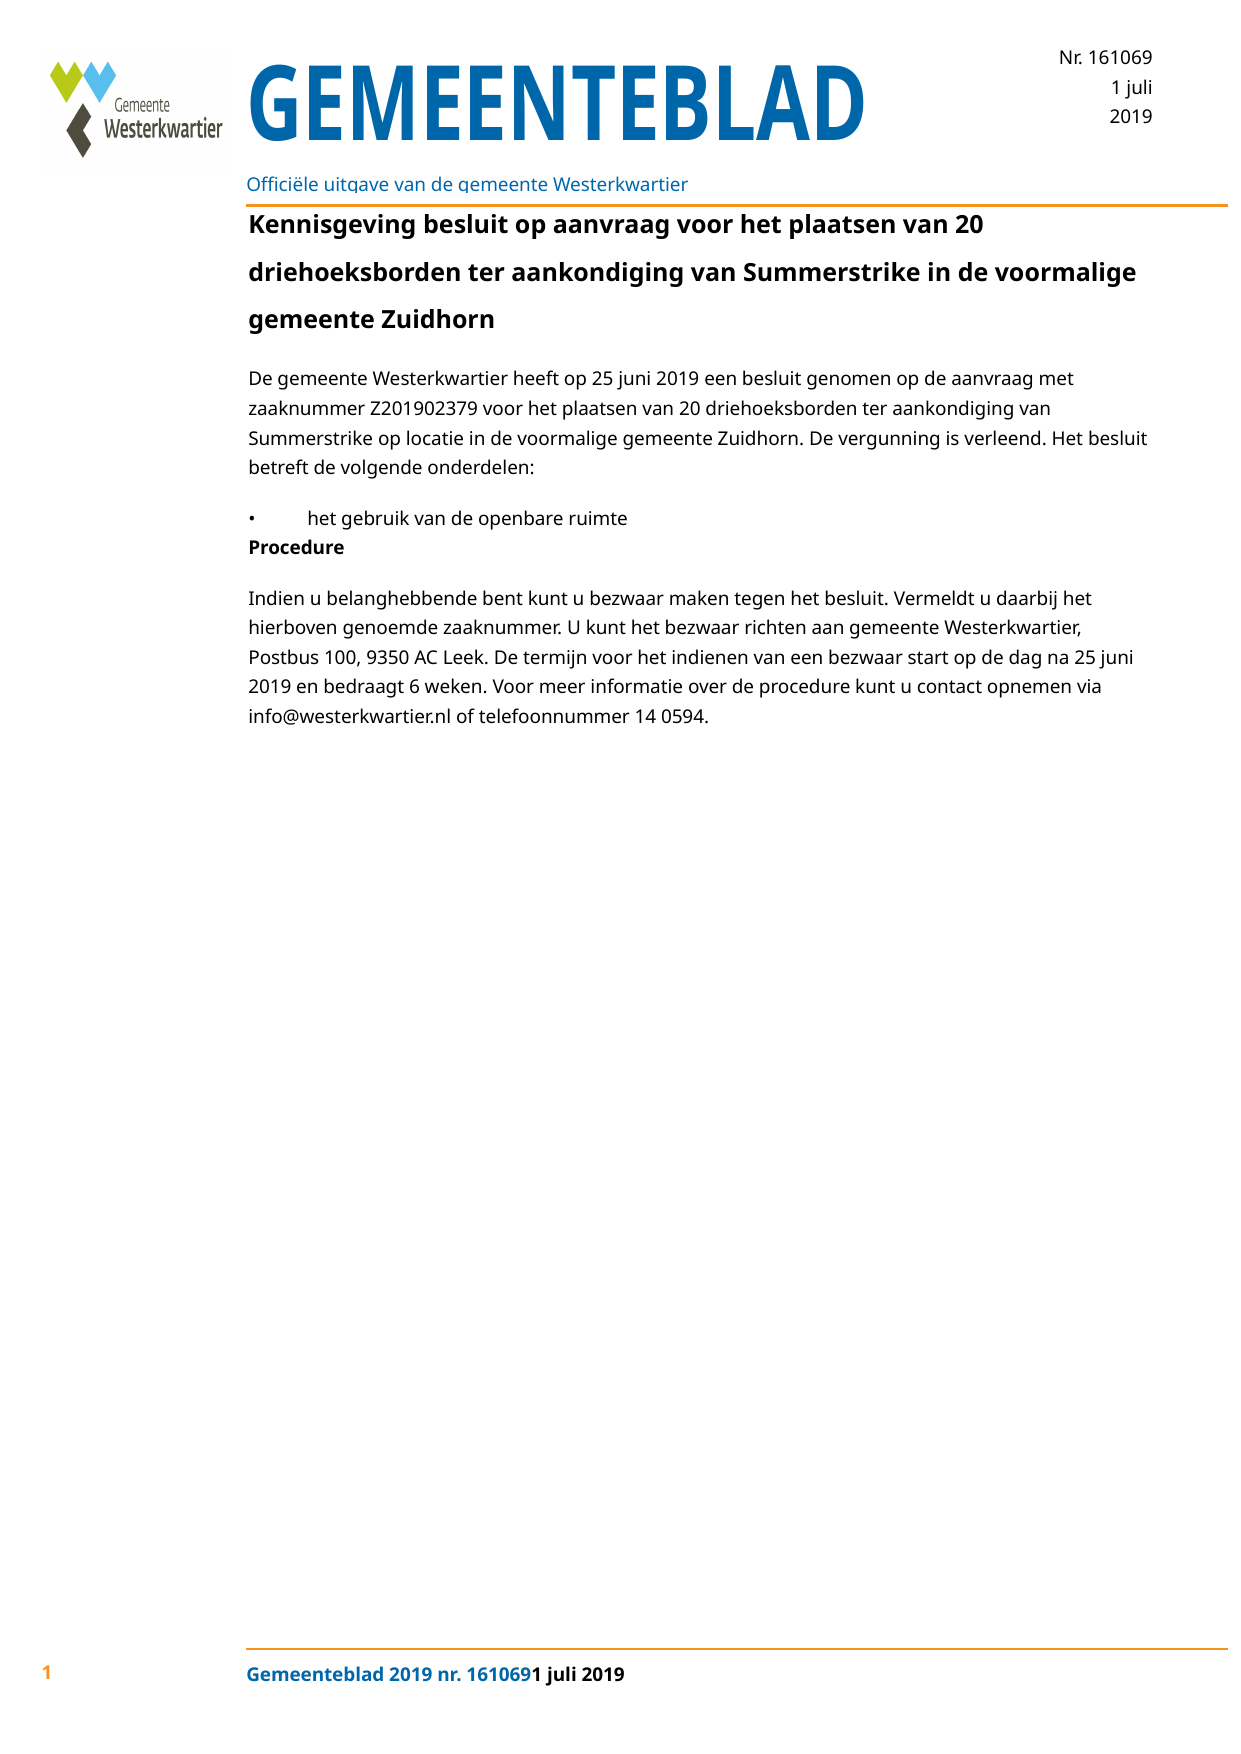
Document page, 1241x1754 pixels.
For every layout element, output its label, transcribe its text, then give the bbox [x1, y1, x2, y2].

text Kennisgeving besluit op aanvraag voor het plaatsen van 20 driehoeksborden ter aankondiging van Summerstrike in de voormalige gemeente Zuidhorn [248, 207, 1152, 336]
text Indien u belanghebbende bent kunt u bezwaar maken tegen het besluit. Vermeldt u daarbij het hierboven genoemde zaaknummer. U kunt het bezwaar richten aan gemeente Westerkwartier, Postbus 100, 9350 AC Leek. De termijn voor het indienen van een bezwaar start op de dag na 25 juni 2019 en bedraagt 6 weken. Voor meer informatie over de procedure kunt u contact opnemen via info@westerkwartier.nl of telefoonnummer 14 0594. [248, 585, 1152, 729]
picture [41, 47, 231, 172]
text De gemeente Westerkwartier heeft op 25 juni 2019 een besluit genomen op de aanvraag met zaaknummer Z201902379 voor het plaatsen van 20 driehoeksborden ter aankondiging van Summerstrike op locatie in de voormalige gemeente Zuidhorn. De vergunning is verleend. Het besluit betreft de volgende onderdelen: [248, 366, 1152, 480]
text Procedure [248, 534, 1152, 560]
list het gebruik van de openbare ruimte [248, 505, 1152, 530]
